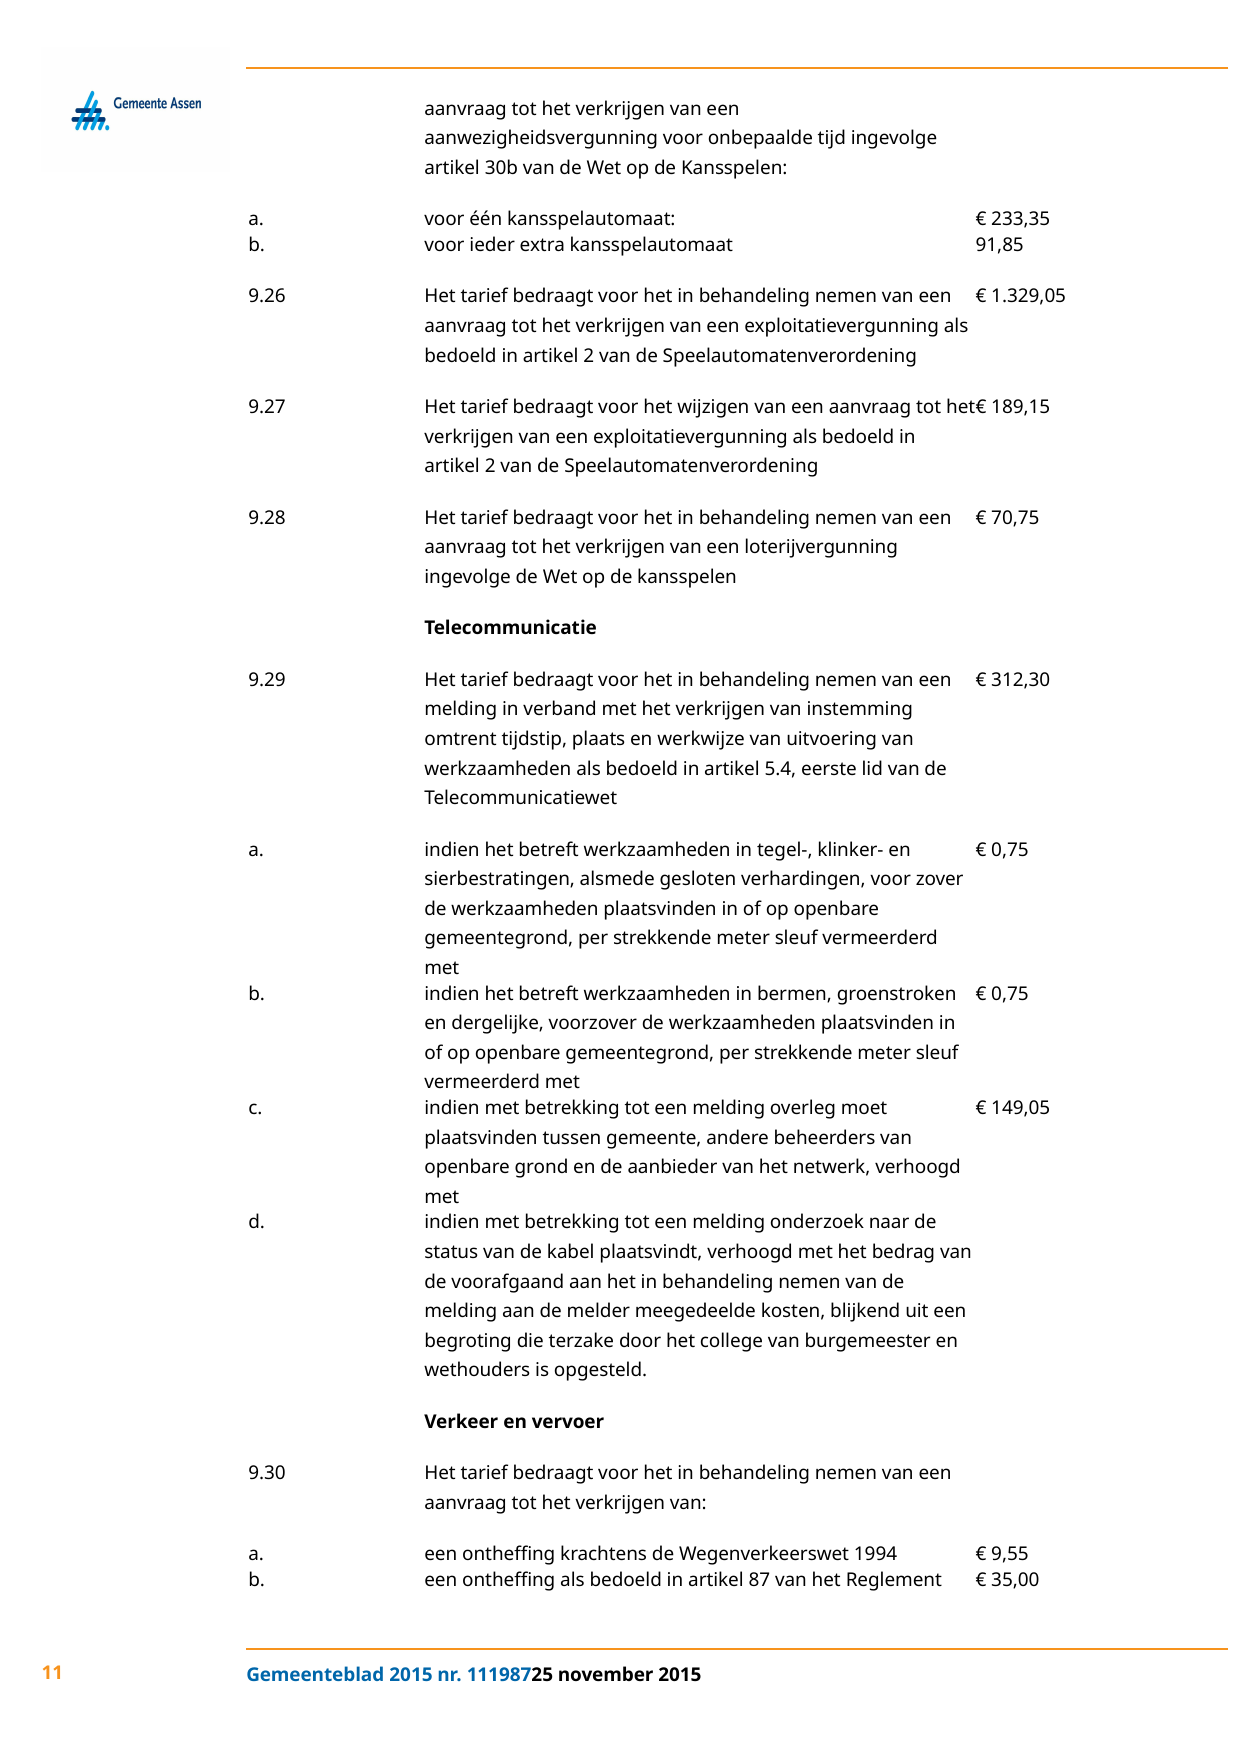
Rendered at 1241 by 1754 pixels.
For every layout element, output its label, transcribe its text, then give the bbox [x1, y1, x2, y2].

table_cell [975, 615, 1152, 640]
table_cell € 312,30 [975, 666, 1152, 810]
table_cell c. [248, 1094, 424, 1209]
table_cell [248, 95, 424, 180]
table_cell [975, 1515, 1152, 1541]
table_cell € 0,75 [975, 980, 1152, 1094]
table_cell [248, 1434, 424, 1459]
table_cell [975, 257, 1152, 283]
table_cell Verkeer en vervoer [424, 1408, 975, 1434]
table_cell indien met betrekking tot een melding overleg moet plaatsvinden tussen gemeente, andere beheerders van openbare grond en de aanbieder van het netwerk, verhoogd met [424, 1094, 975, 1209]
table_cell [424, 1383, 975, 1408]
table_cell b. [248, 980, 424, 1094]
table_cell [424, 478, 975, 504]
table_cell [975, 180, 1152, 205]
picture [41, 47, 231, 172]
table_cell [248, 615, 424, 640]
table_cell b. [248, 231, 424, 257]
table_cell [975, 640, 1152, 666]
table_cell voor één kansspelautomaat: [424, 205, 975, 231]
table_cell [424, 1434, 975, 1459]
table_cell indien het betreft werkzaamheden in tegel-, klinker- en sierbestratingen, alsmede gesloten verhardingen, voor zover de werkzaamheden plaatsvinden in of op openbare gemeentegrond, per strekkende meter sleuf vermeerderd met [424, 836, 975, 980]
table_cell [975, 95, 1152, 180]
table_cell 9.26 [248, 283, 424, 367]
table_cell [975, 810, 1152, 836]
table_cell [248, 1515, 424, 1541]
table_cell Het tarief bedraagt voor het wijzigen van een aanvraag tot het verkrijgen van een exploitatievergunning als bedoeld in artikel 2 van de Speelautomatenverordening [424, 393, 975, 478]
table_cell indien het betreft werkzaamheden in bermen, groenstroken en dergelijke, voorzover de werkzaamheden plaatsvinden in of op openbare gemeentegrond, per strekkende meter sleuf vermeerderd met [424, 980, 975, 1094]
table_cell 9.28 [248, 504, 424, 589]
table_cell [975, 1460, 1152, 1515]
table_cell Het tarief bedraagt voor het in behandeling nemen van een aanvraag tot het verkrijgen van: [424, 1460, 975, 1515]
table_cell € 1.329,05 [975, 283, 1152, 367]
table_cell € 233,35 [975, 205, 1152, 231]
table_cell [975, 1408, 1152, 1434]
table_cell [424, 810, 975, 836]
table_cell € 9,55 [975, 1541, 1152, 1566]
table_cell € 0,75 [975, 836, 1152, 980]
table_cell [424, 257, 975, 283]
table_cell [975, 368, 1152, 393]
table_cell [975, 589, 1152, 614]
table_cell [248, 368, 424, 393]
table_cell indien met betrekking tot een melding onderzoek naar de status van de kabel plaatsvindt, verhoogd met het bedrag van de voorafgaand aan het in behandeling nemen van de melding aan de melder meegedeelde kosten, blijkend uit een begroting die terzake door het college van burgemeester en wethouders is opgesteld. [424, 1209, 975, 1382]
table_cell b. [248, 1566, 424, 1592]
table_cell [248, 1408, 424, 1434]
table_cell [248, 589, 424, 614]
table_cell [248, 640, 424, 666]
table_cell [248, 180, 424, 205]
table_cell 9.30 [248, 1460, 424, 1515]
table_cell a. [248, 1541, 424, 1566]
table_cell een ontheffing krachtens de Wegenverkeerswet 1994 [424, 1541, 975, 1566]
table_cell 9.27 [248, 393, 424, 478]
table_cell [424, 589, 975, 614]
table_cell € 35,00 [975, 1566, 1152, 1592]
table_cell Het tarief bedraagt voor het in behandeling nemen van een aanvraag tot het verkrijgen van een loterijvergunning ingevolge de Wet op de kansspelen [424, 504, 975, 589]
table_cell Telecommunicatie [424, 615, 975, 640]
table_cell Het tarief bedraagt voor het in behandeling nemen van een melding in verband met het verkrijgen van instemming omtrent tijdstip, plaats en werkwijze van uitvoering van werkzaamheden als bedoeld in artikel 5.4, eerste lid van de Telecommunicatiewet [424, 666, 975, 810]
table_cell [975, 478, 1152, 504]
table_cell voor ieder extra kansspelautomaat [424, 231, 975, 257]
table_cell Het tarief bedraagt voor het in behandeling nemen van een aanvraag tot het verkrijgen van een exploitatievergunning als bedoeld in artikel 2 van de Speelautomatenverordening [424, 283, 975, 367]
table_cell 91,85 [975, 231, 1152, 257]
table_cell [424, 640, 975, 666]
table_cell [975, 1209, 1152, 1382]
table_cell [975, 1434, 1152, 1459]
table_cell [424, 368, 975, 393]
table_cell 9.29 [248, 666, 424, 810]
table_cell [248, 478, 424, 504]
table_cell [248, 257, 424, 283]
table_cell [424, 180, 975, 205]
table_cell d. [248, 1209, 424, 1382]
table_cell a. [248, 205, 424, 231]
table_cell [424, 1515, 975, 1541]
table_cell a. [248, 836, 424, 980]
table_cell [248, 810, 424, 836]
table_cell aanvraag tot het verkrijgen van een aanwezigheidsvergunning voor onbepaalde tijd ingevolge artikel 30b van de Wet op de Kansspelen: [424, 95, 975, 180]
table_cell [248, 1383, 424, 1408]
table_cell [975, 1383, 1152, 1408]
table_cell een ontheffing als bedoeld in artikel 87 van het Reglement [424, 1566, 975, 1592]
table_cell € 189,15 [975, 393, 1152, 478]
table_cell € 70,75 [975, 504, 1152, 589]
table_cell € 149,05 [975, 1094, 1152, 1209]
